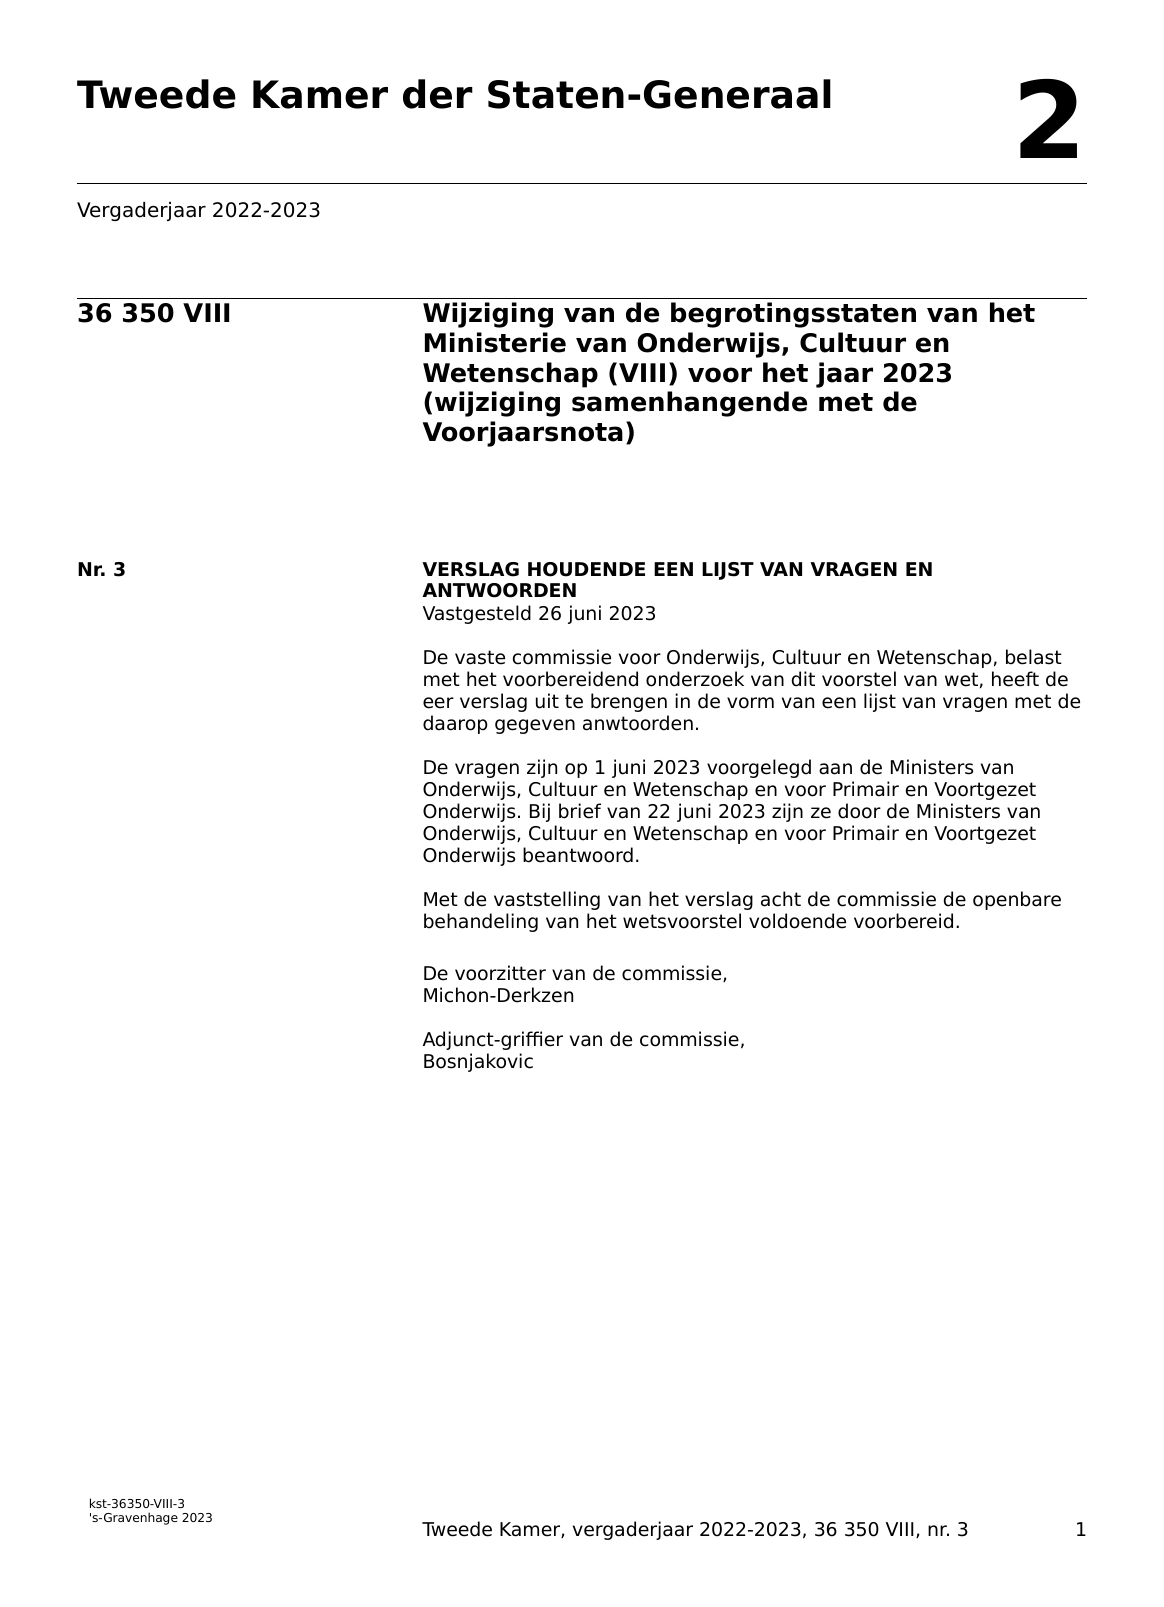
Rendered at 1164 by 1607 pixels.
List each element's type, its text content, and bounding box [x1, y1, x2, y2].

subtitle Nr. 3 VERSLAG HOUDENDE EEN LIJST VAN VRAGEN EN ANTWOORDEN [77, 558, 1087, 602]
text 's-Gravenhage 2023 [88, 1511, 323, 1525]
text De voorzitter van de commissie, Michon-Derkzen [422, 963, 1087, 1007]
text Met de vaststelling van het verslag acht de commissie de openbare behandeling van het wetsvoorstel voldoende voorbereid. [422, 889, 1087, 933]
text kst-36350-VIII-3 [88, 1497, 323, 1511]
table_cell Vergaderjaar 2022-2023 [77, 184, 1087, 298]
text Adjunct-griffier van de commissie, Bosnjakovic [422, 1029, 1087, 1073]
text De vaste commissie voor Onderwijs, Cultuur en Wetenschap, belast met het voorbereidend onderzoek van dit voorstel van wet, heeft de eer verslag uit te brengen in de vorm van een lijst van vragen met de daarop gegeven anwtoorden. [422, 647, 1087, 734]
text De vragen zijn op 1 juni 2023 voorgelegd aan de Ministers van Onderwijs, Cultuur en Wetenschap en voor Primair en Voortgezet Onderwijs. Bij brief van 22 juni 2023 zijn ze door de Ministers van Onderwijs, Cultuur en Wetenschap en voor Primair en Voortgezet Onderwijs beantwoord. [422, 757, 1087, 867]
text Vastgesteld 26 juni 2023 [422, 602, 1087, 624]
subtitle 36 350 VIII Wijziging van de begrotingsstaten van het Ministerie van Onderwijs, Cultuur en Wetenschap (VIII) voor het jaar 2023 (wijziging samenhangende met de Voorjaarsnota) [77, 299, 1087, 447]
table_header Tweede Kamer der Staten-Generaal [77, 59, 886, 183]
table_header 2 [886, 59, 1087, 183]
